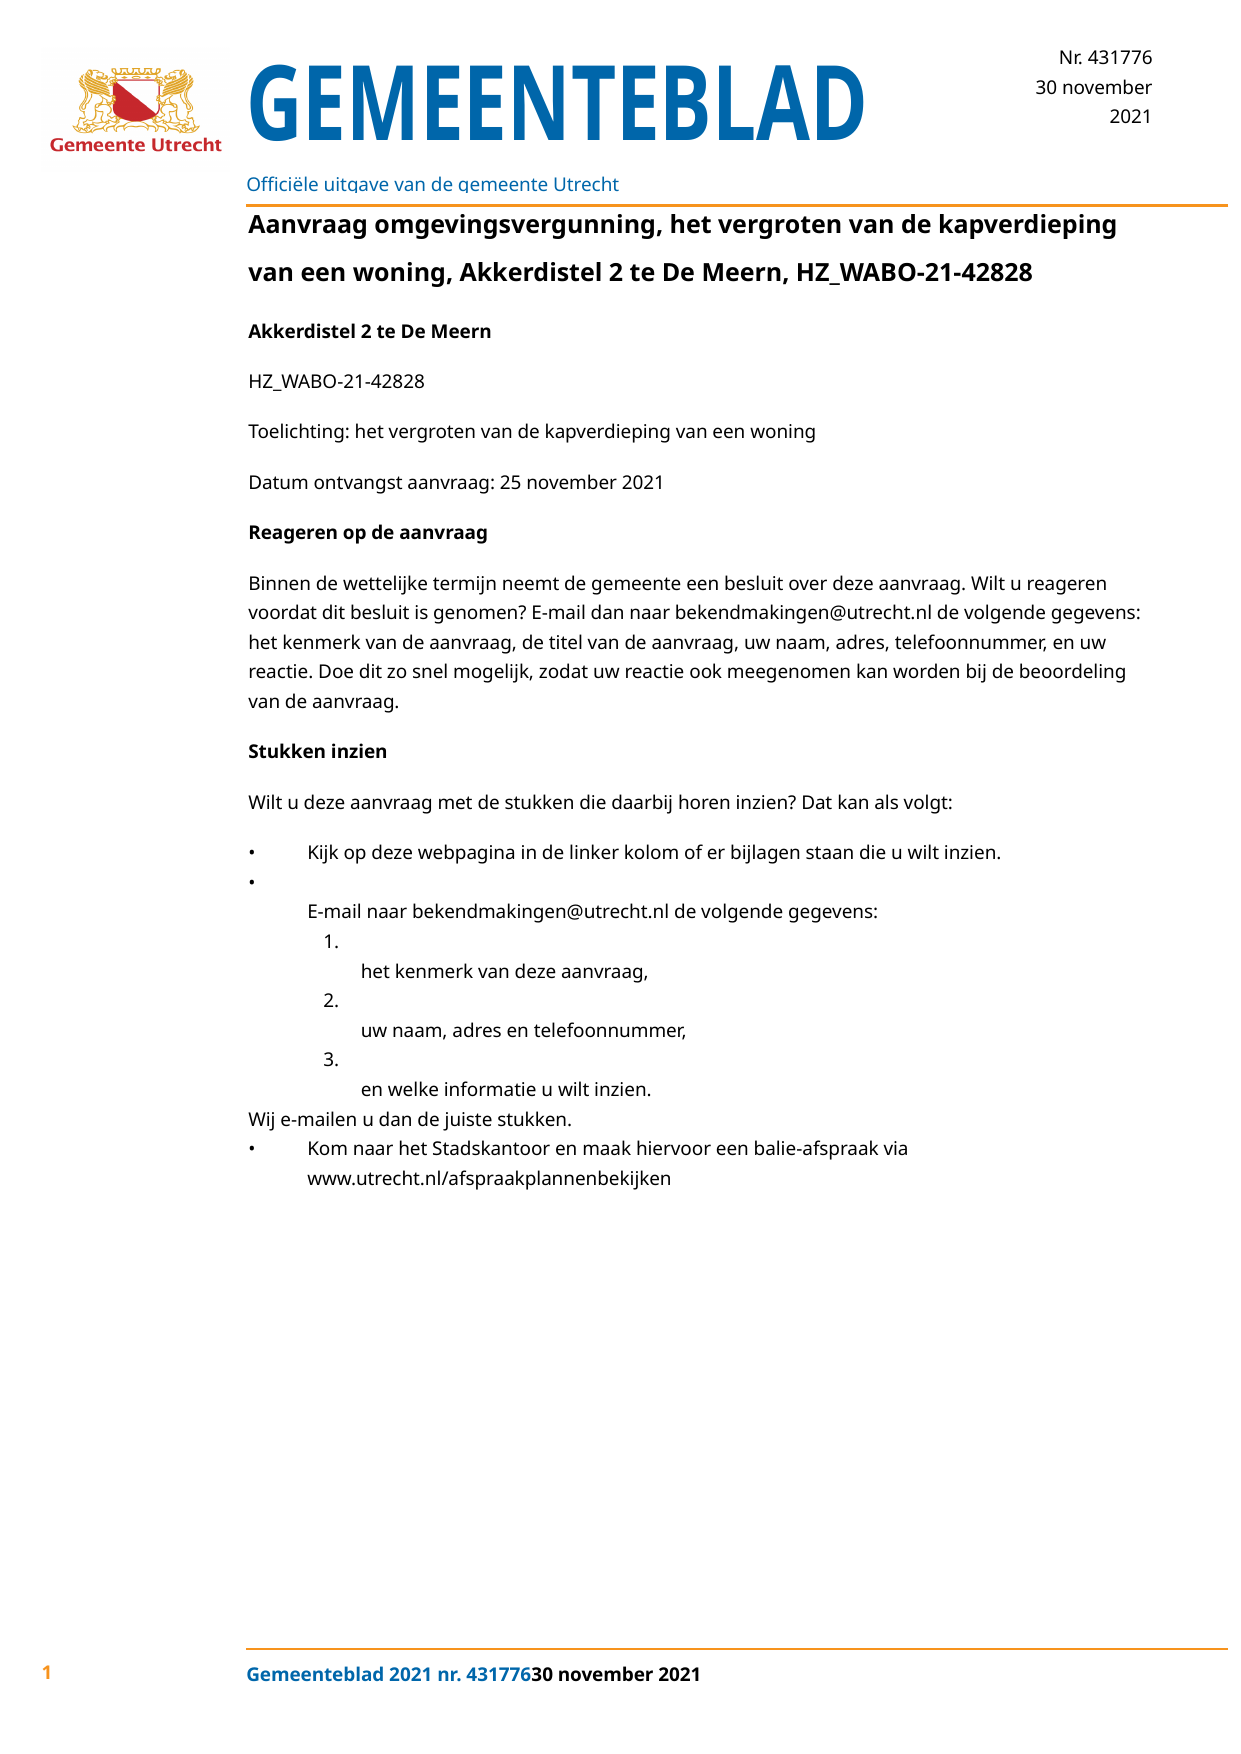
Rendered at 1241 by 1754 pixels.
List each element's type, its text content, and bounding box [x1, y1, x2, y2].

list Kom naar het Stadskantoor en maak hiervoor een balie-afspraak via www.utrecht.nl/afspraakplannenbekijken [248, 1135, 1152, 1191]
text Binnen de wettelijke termijn neemt de gemeente een besluit over deze aanvraag. Wilt u reageren voordat dit besluit is genomen? E-mail dan naar bekendmakingen@utrecht.nl de volgende gegevens: het kenmerk van de aanvraag, de titel van de aanvraag, uw naam, adres, telefoonnummer, en uw reactie. Doe dit zo snel mogelijk, zodat uw reactie ook meegenomen kan worden bij de beoordeling van de aanvraag. [248, 570, 1152, 714]
list E-mail naar bekendmakingen@utrecht.nl de volgende gegevens: [248, 899, 1152, 924]
text Aanvraag omgevingsvergunning, het vergroten van de kapverdieping van een woning, Akkerdistel 2 te De Meern, HZ_WABO-21-42828 [248, 207, 1152, 288]
text HZ_WABO-21-42828 [248, 368, 1152, 394]
text Wij e-mailen u dan de juiste stukken. [248, 1106, 1152, 1132]
text Akkerdistel 2 te De Meern [248, 318, 1152, 344]
list en welke informatie u wilt inzien. [323, 1076, 1152, 1102]
picture [41, 47, 231, 172]
list uw naam, adres en telefoonnummer, [323, 1017, 1152, 1043]
list het kenmerk van deze aanvraag, [323, 958, 1152, 984]
text Toelichting: het vergroten van de kapverdieping van een woning [248, 419, 1152, 444]
text Wilt u deze aanvraag met de stukken die daarbij horen inzien? Dat kan als volgt: [248, 789, 1152, 815]
list Kijk op deze webpagina in de linker kolom of er bijlagen staan die u wilt inzien. [248, 839, 1152, 865]
text Datum ontvangst aanvraag: 25 november 2021 [248, 469, 1152, 495]
text Stukken inzien [248, 739, 1152, 764]
text Reageren op de aanvraag [248, 519, 1152, 545]
